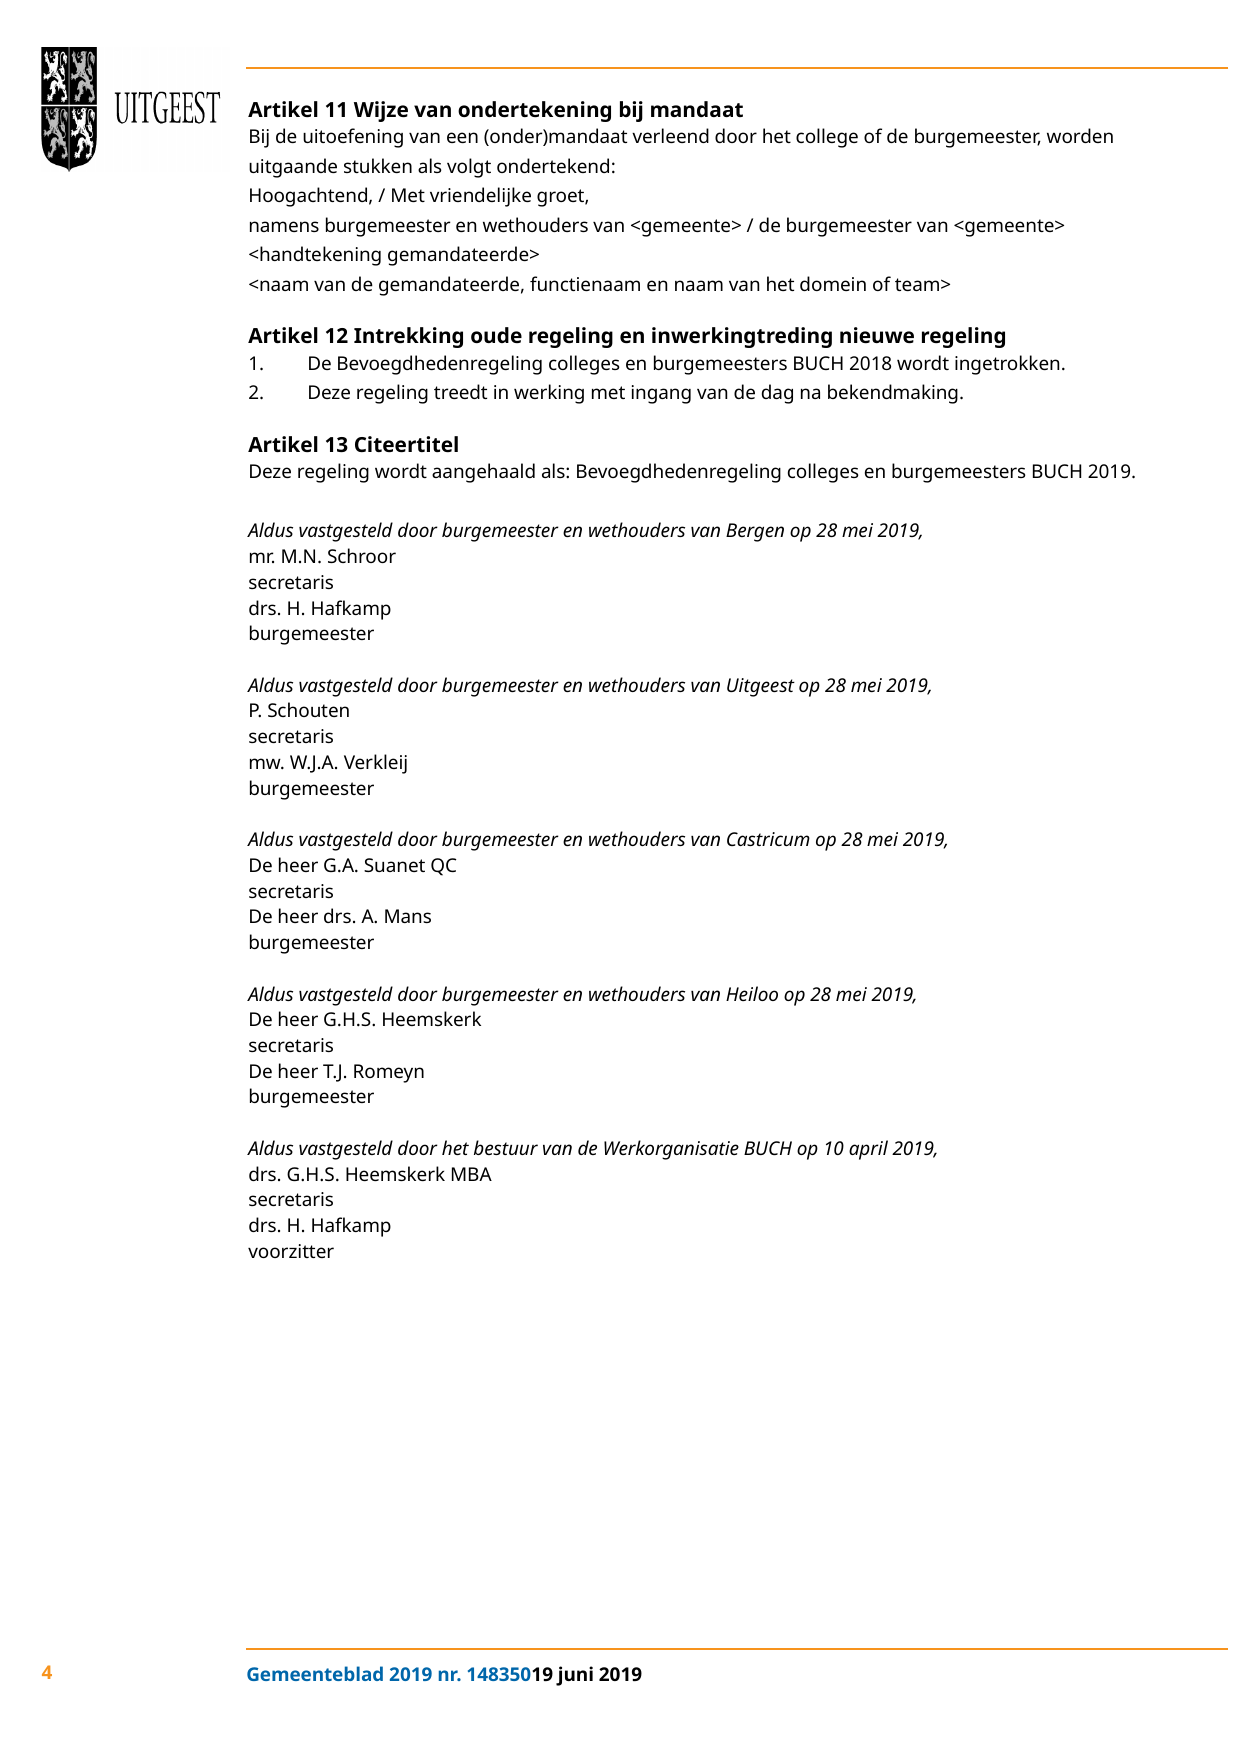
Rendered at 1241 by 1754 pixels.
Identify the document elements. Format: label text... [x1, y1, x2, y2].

text drs. H. Hafkamp [248, 1212, 1152, 1238]
text Aldus vastgesteld door burgemeester en wethouders van Heiloo op 28 mei 2019, [248, 981, 1152, 1006]
text Hoogachtend, / Met vriendelijke groet, [248, 182, 1152, 208]
text Aldus vastgesteld door burgemeester en wethouders van Bergen op 28 mei 2019, [248, 518, 1152, 543]
text <handtekening gemandateerde> [248, 242, 1152, 267]
text secretaris [248, 1187, 1152, 1212]
list De Bevoegdhedenregeling colleges en burgemeesters BUCH 2018 wordt ingetrokken. [248, 350, 1152, 376]
text burgemeester [248, 1084, 1152, 1109]
text Artikel 11 Wijze van ondertekening bij mandaat [248, 95, 1152, 123]
text <naam van de gemandateerde, functienaam en naam van het domein of team> [248, 271, 1152, 297]
text secretaris [248, 723, 1152, 749]
list Deze regeling treedt in werking met ingang van de dag na bekendmaking. [248, 379, 1152, 405]
text mw. W.J.A. Verkleij [248, 749, 1152, 775]
text Aldus vastgesteld door burgemeester en wethouders van Uitgeest op 28 mei 2019, [248, 672, 1152, 698]
text De heer drs. A. Mans [248, 903, 1152, 929]
text Aldus vastgesteld door het bestuur van de Werkorganisatie BUCH op 10 april 2019, [248, 1135, 1152, 1161]
text De heer T.J. Romeyn [248, 1058, 1152, 1084]
text De heer G.A. Suanet QC [248, 852, 1152, 878]
text Deze regeling wordt aangehaald als: Bevoegdhedenregeling colleges en burgemeesters BUCH 2019. [248, 458, 1152, 484]
text Aldus vastgesteld door burgemeester en wethouders van Castricum op 28 mei 2019, [248, 826, 1152, 852]
text secretaris [248, 1032, 1152, 1058]
text burgemeester [248, 929, 1152, 955]
text mr. M.N. Schroor [248, 543, 1152, 569]
picture [41, 47, 231, 172]
text Artikel 12 Intrekking oude regeling en inwerkingtreding nieuwe regeling [248, 322, 1152, 350]
text drs. H. Hafkamp [248, 595, 1152, 621]
text secretaris [248, 569, 1152, 595]
text burgemeester [248, 621, 1152, 646]
text secretaris [248, 878, 1152, 903]
text burgemeester [248, 775, 1152, 801]
text P. Schouten [248, 698, 1152, 723]
text Artikel 13 Citeertitel [248, 430, 1152, 458]
text Bij de uitoefening van een (onder)mandaat verleend door het college of de burgemeester, worden uitgaande stukken als volgt ondertekend: [248, 123, 1152, 178]
text namens burgemeester en wethouders van <gemeente> / de burgemeester van <gemeente> [248, 212, 1152, 238]
text drs. G.H.S. Heemskerk MBA [248, 1161, 1152, 1187]
text voorzitter [248, 1238, 1152, 1264]
text De heer G.H.S. Heemskerk [248, 1006, 1152, 1032]
